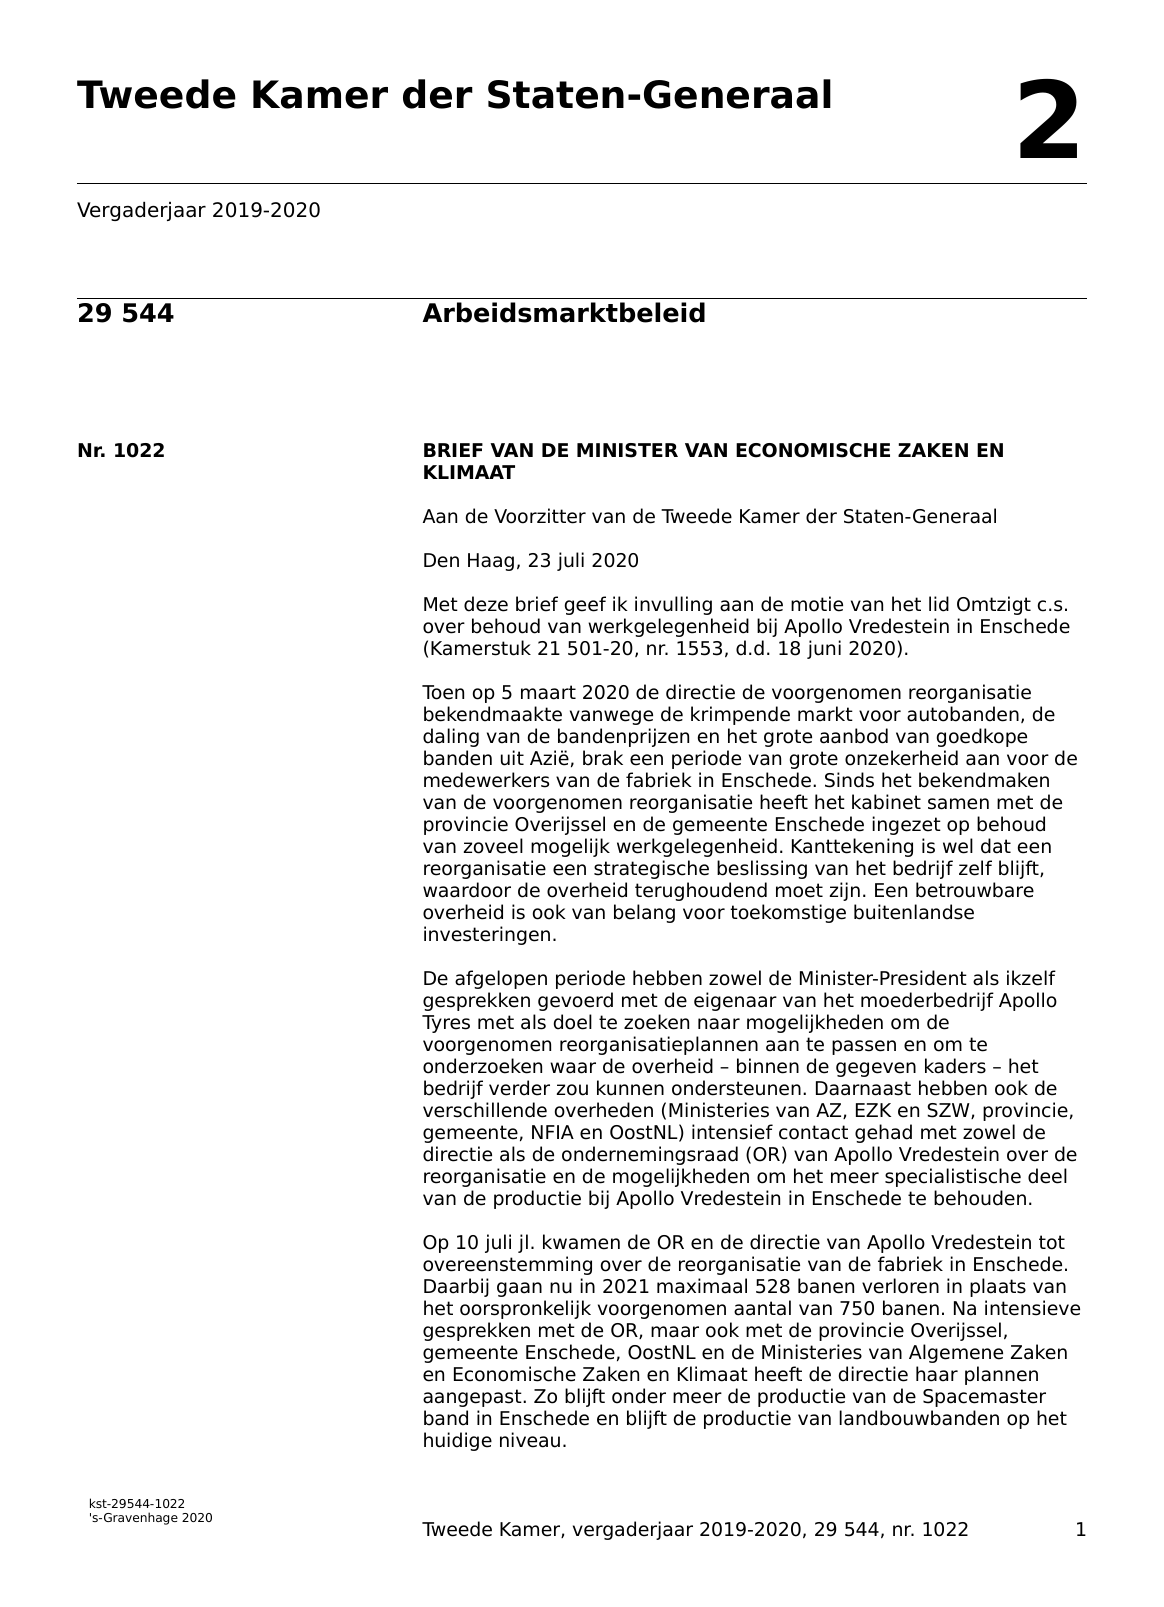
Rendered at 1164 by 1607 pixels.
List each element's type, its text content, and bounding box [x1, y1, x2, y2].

text De afgelopen periode hebben zowel de Minister-President als ikzelf gesprekken gevoerd met de eigenaar van het moederbedrijf Apollo Tyres met als doel te zoeken naar mogelijkheden om de voorgenomen reorganisatieplannen aan te passen en om te onderzoeken waar de overheid – binnen de gegeven kaders – het bedrijf verder zou kunnen ondersteunen. Daarnaast hebben ook de verschillende overheden (Ministeries van AZ, EZK en SZW, provincie, gemeente, NFIA en OostNL) intensief contact gehad met zowel de directie als de ondernemingsraad (OR) van Apollo Vredestein over de reorganisatie en de mogelijkheden om het meer specialistische deel van de productie bij Apollo Vredestein in Enschede te behouden. [422, 968, 1087, 1210]
table_header Tweede Kamer der Staten-Generaal [77, 59, 886, 183]
text kst-29544-1022 [88, 1497, 323, 1511]
text 's-Gravenhage 2020 [88, 1511, 323, 1525]
subtitle 29 544 Arbeidsmarktbeleid [77, 299, 1087, 329]
text Op 10 juli jl. kwamen de OR en de directie van Apollo Vredestein tot overeenstemming over de reorganisatie van de fabriek in Enschede. Daarbij gaan nu in 2021 maximaal 528 banen verloren in plaats van het oorspronkelijk voorgenomen aantal van 750 banen. Na intensieve gesprekken met de OR, maar ook met de provincie Overijssel, gemeente Enschede, OostNL en de Ministeries van Algemene Zaken en Economische Zaken en Klimaat heeft de directie haar plannen aangepast. Zo blijft onder meer de productie van de Spacemaster band in Enschede en blijft de productie van landbouwbanden op het huidige niveau. [422, 1232, 1087, 1452]
table_cell Vergaderjaar 2019-2020 [77, 184, 1087, 298]
text Toen op 5 maart 2020 de directie de voorgenomen reorganisatie bekendmaakte vanwege de krimpende markt voor autobanden, de daling van de bandenprijzen en het grote aanbod van goedkope banden uit Azië, brak een periode van grote onzekerheid aan voor de medewerkers van de fabriek in Enschede. Sinds het bekendmaken van de voorgenomen reorganisatie heeft het kabinet samen met de provincie Overijssel en de gemeente Enschede ingezet op behoud van zoveel mogelijk werkgelegenheid. Kanttekening is wel dat een reorganisatie een strategische beslissing van het bedrijf zelf blijft, waardoor de overheid terughoudend moet zijn. Een betrouwbare overheid is ook van belang voor toekomstige buitenlandse investeringen. [422, 682, 1087, 946]
table_header 2 [886, 59, 1087, 183]
text Den Haag, 23 juli 2020 [422, 550, 1087, 572]
subtitle Nr. 1022 BRIEF VAN DE MINISTER VAN ECONOMISCHE ZAKEN EN KLIMAAT [77, 440, 1087, 484]
text Met deze brief geef ik invulling aan de motie van het lid Omtzigt c.s. over behoud van werkgelegenheid bij Apollo Vredestein in Enschede (Kamerstuk 21 501-20, nr. 1553, d.d. 18 juni 2020). [422, 594, 1087, 660]
text Aan de Voorzitter van de Tweede Kamer der Staten-Generaal [422, 506, 1087, 528]
